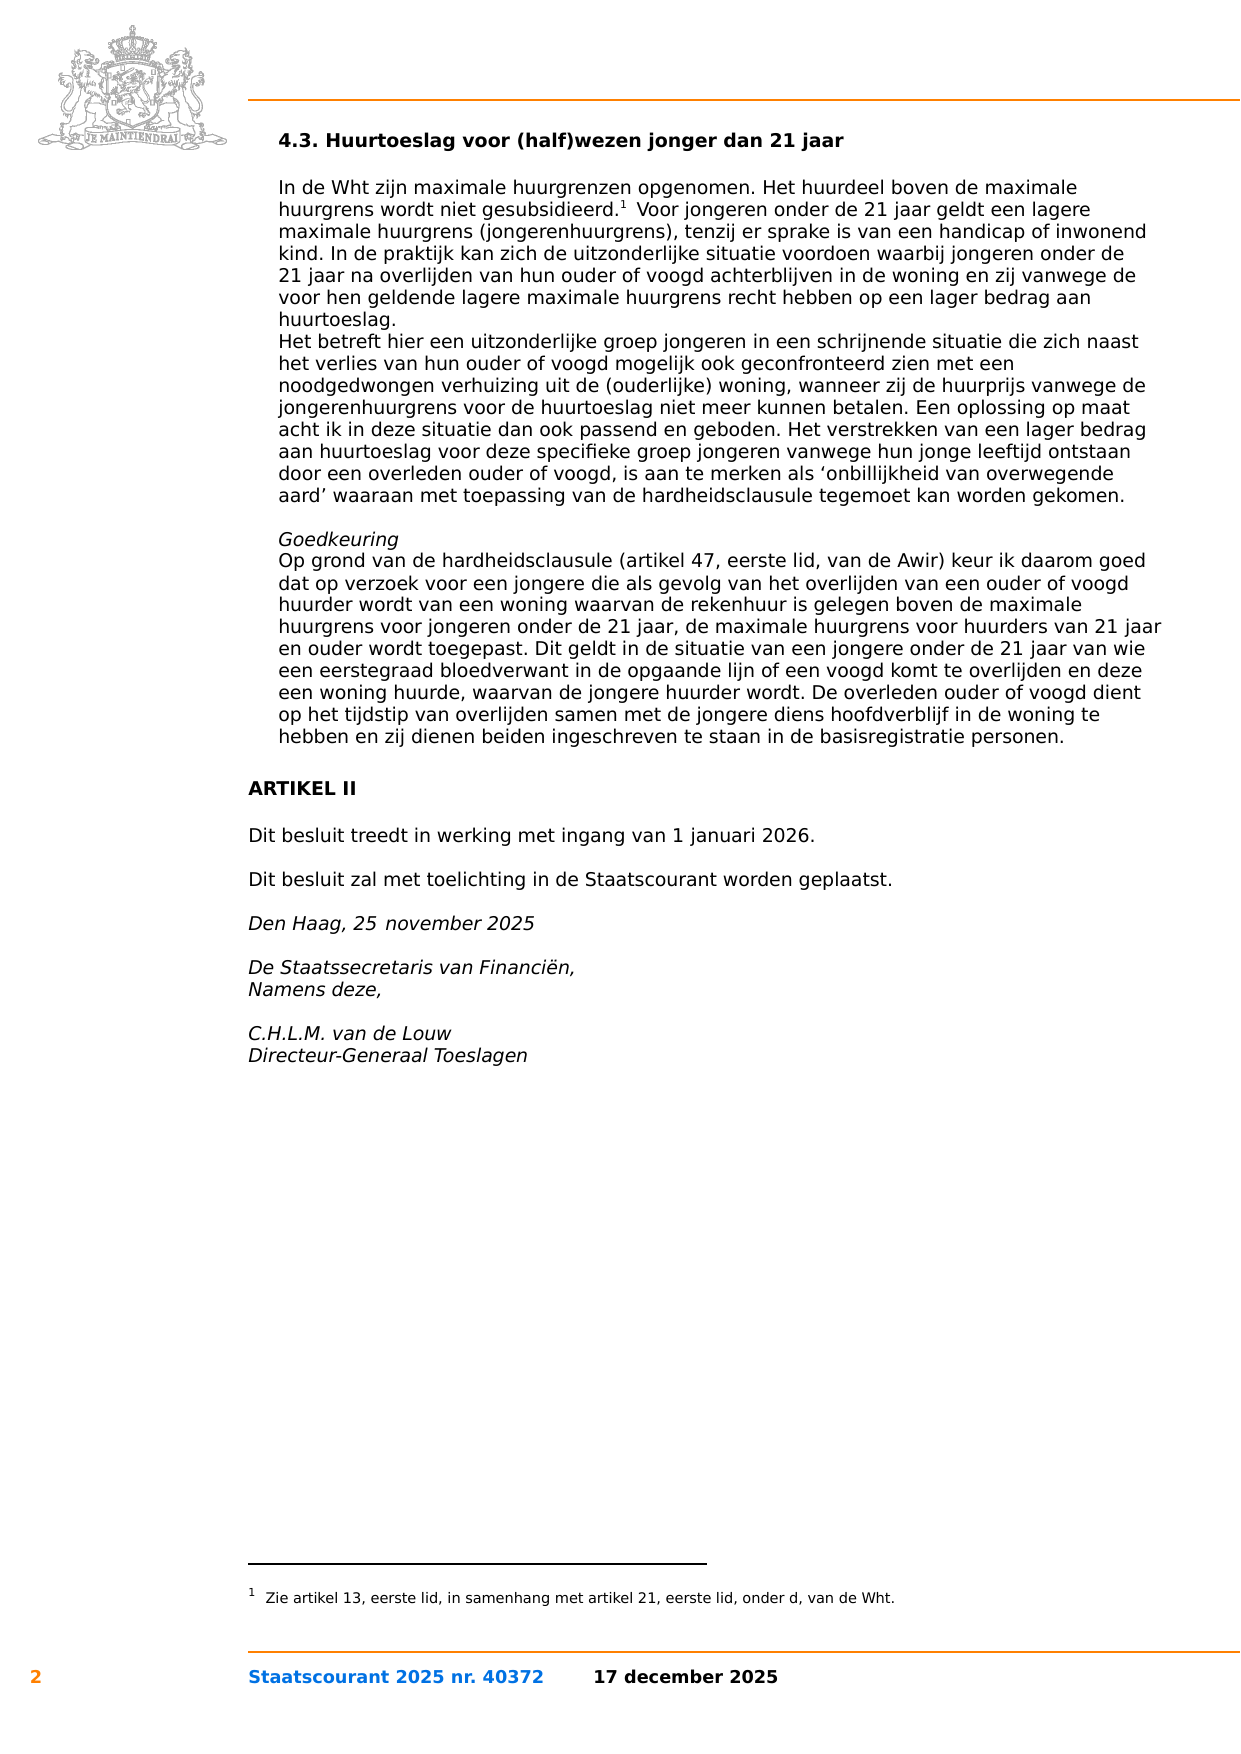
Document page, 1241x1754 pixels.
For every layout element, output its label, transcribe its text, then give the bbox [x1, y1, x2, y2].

text In de Wht zijn maximale huurgrenzen opgenomen. Het huurdeel boven de maximale huurgrens wordt niet gesubsidieerd. Voor jongeren onder de 21 jaar geldt een lagere maximale huurgrens (jongerenhuurgrens), tenzij er sprake is van een handicap of inwonend kind. In de praktijk kan zich de uitzonderlijke situatie voordoen waarbij jongeren onder de 21 jaar na overlijden van hun ouder of voogd achterblijven in de woning en zij vanwege de voor hen geldende lagere maximale huurgrens recht hebben op een lager bedrag aan huurtoeslag. [278, 177, 1163, 331]
text Dit besluit zal met toelichting in de Staatscourant worden geplaatst. [248, 869, 1163, 891]
text Den Haag, 25 november 2025 [248, 913, 1163, 935]
text Het betreft hier een uitzonderlijke groep jongeren in een schrijnende situatie die zich naast het verlies van hun ouder of voogd mogelijk ook geconfronteerd zien met een noodgedwongen verhuizing uit de (ouderlijke) woning, wanneer zij de huurprijs vanwege de jongerenhuurgrens voor de huurtoeslag niet meer kunnen betalen. Een oplossing op maat acht ik in deze situatie dan ook passend en geboden. Het verstrekken van een lager bedrag aan huurtoeslag voor deze specifieke groep jongeren vanwege hun jonge leeftijd ontstaan door een overleden ouder of voogd, is aan te merken als ‘onbillijkheid van overwegende aard’ waaraan met toepassing van de hardheidsclausule tegemoet kan worden gekomen. [278, 331, 1163, 507]
subtitle Goedkeuring [278, 528, 1163, 550]
text Zie artikel 13, eerste lid, in samenhang met artikel 21, eerste lid, onder d, van de Wht. [248, 1586, 1163, 1608]
text Dit besluit treedt in werking met ingang van 1 januari 2026. [248, 825, 1163, 847]
text De Staatssecretaris van Financiën, Namens deze, C.H.L.M. van de Louw Directeur-Generaal Toeslagen [248, 957, 1163, 1067]
picture [38, 25, 227, 150]
subtitle 4.3. Huurtoeslag voor (half)wezen jonger dan 21 jaar [278, 130, 1163, 152]
text Op grond van de hardheidsclausule (artikel 47, eerste lid, van de Awir) keur ik daarom goed dat op verzoek voor een jongere die als gevolg van het overlijden van een ouder of voogd huurder wordt van een woning waarvan de rekenhuur is gelegen boven de maximale huurgrens voor jongeren onder de 21 jaar, de maximale huurgrens voor huurders van 21 jaar en ouder wordt toegepast. Dit geldt in de situatie van een jongere onder de 21 jaar van wie een eerstegraad bloedverwant in de opgaande lijn of een voogd komt te overlijden en deze een woning huurde, waarvan de jongere huurder wordt. De overleden ouder of voogd dient op het tijdstip van overlijden samen met de jongere diens hoofdverblijf in de woning te hebben en zij dienen beiden ingeschreven te staan in de basisregistratie personen. [278, 550, 1163, 748]
subtitle ARTIKEL II [248, 778, 1163, 800]
